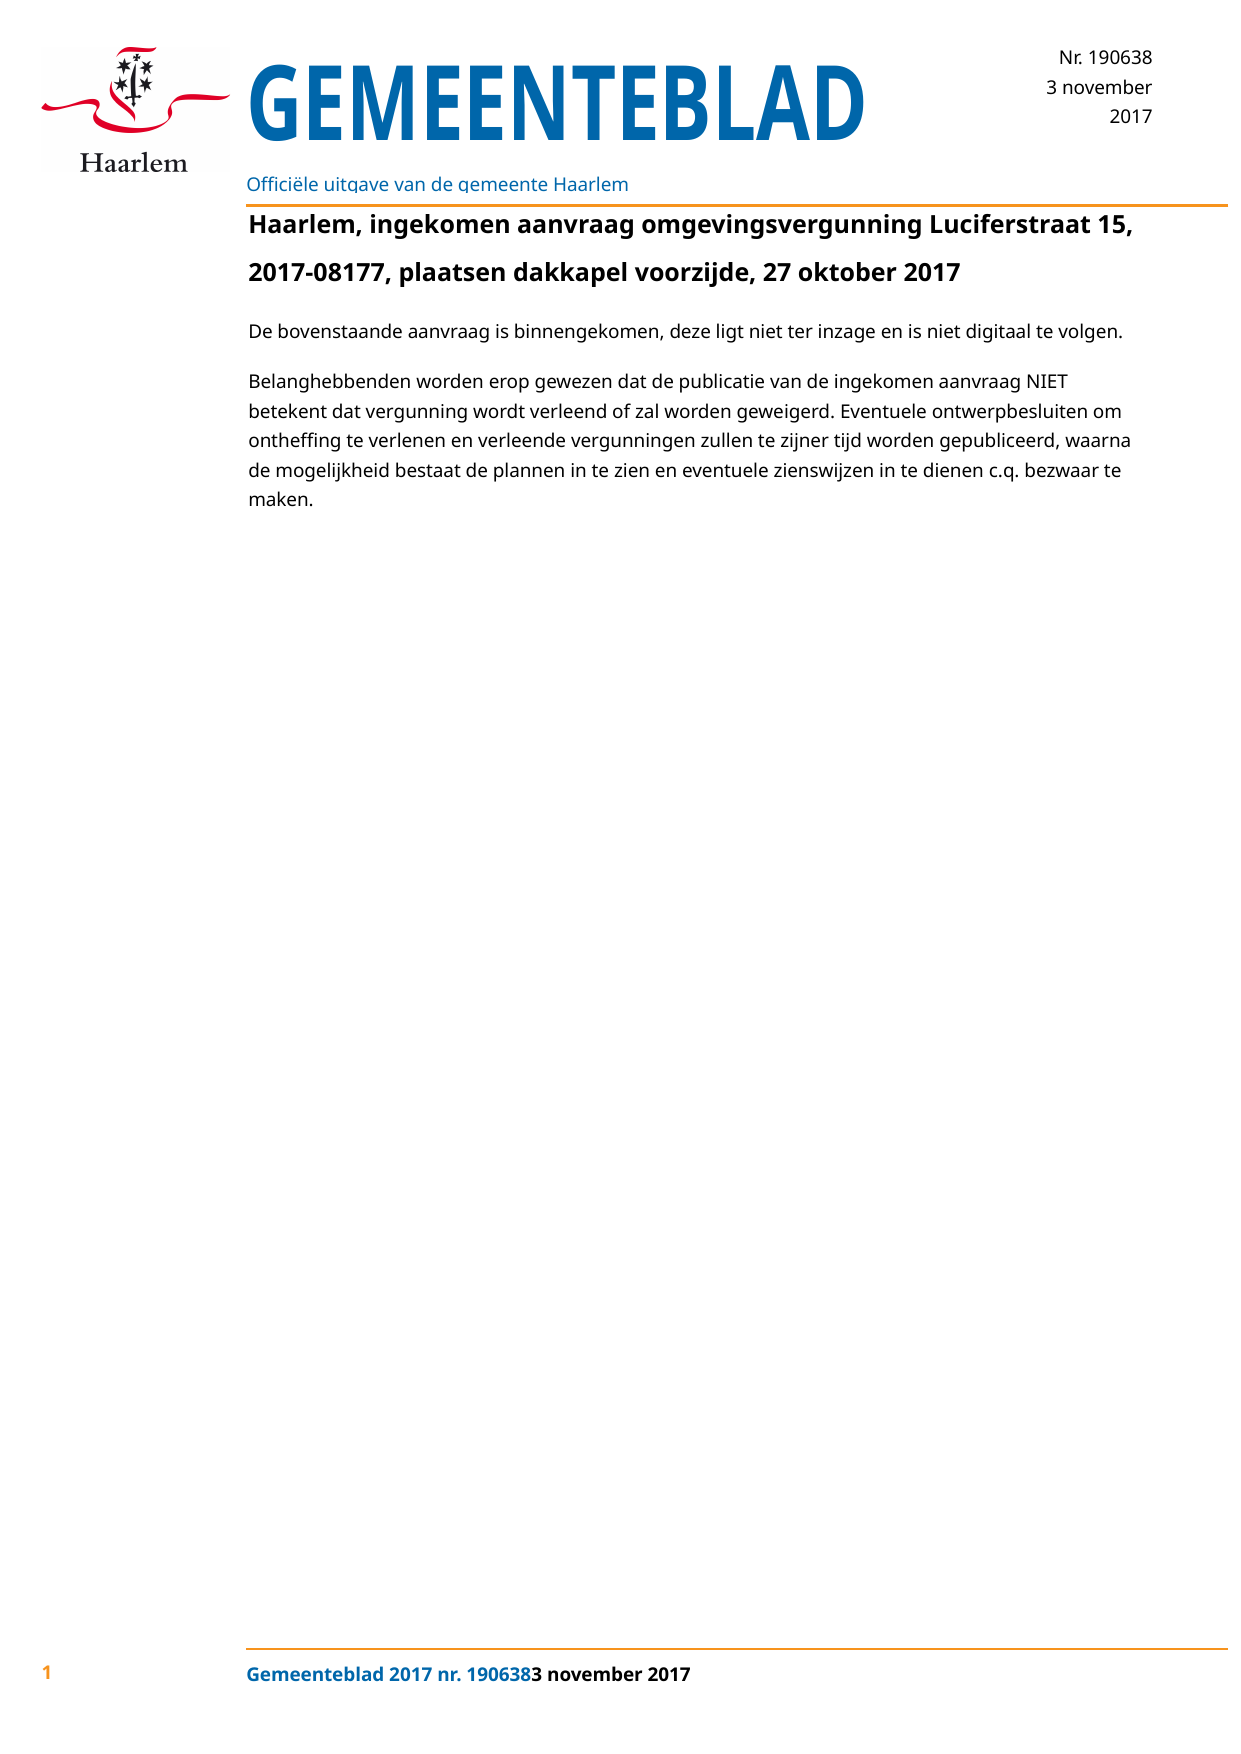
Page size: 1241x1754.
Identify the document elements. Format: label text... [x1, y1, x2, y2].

picture [41, 47, 231, 172]
text Belanghebbenden worden erop gewezen dat de publicatie van de ingekomen aanvraag NIET betekent dat vergunning wordt verleend of zal worden geweigerd. Eventuele ontwerpbesluiten om ontheffing te verlenen en verleende vergunningen zullen te zijner tijd worden gepubliceerd, waarna de mogelijkheid bestaat de plannen in te zien en eventuele zienswijzen in te dienen c.q. bezwaar te maken. [248, 368, 1152, 512]
text Haarlem, ingekomen aanvraag omgevingsvergunning Luciferstraat 15, 2017-08177, plaatsen dakkapel voorzijde, 27 oktober 2017 [248, 207, 1152, 288]
text De bovenstaande aanvraag is binnengekomen, deze ligt niet ter inzage en is niet digitaal te volgen. [248, 318, 1152, 344]
